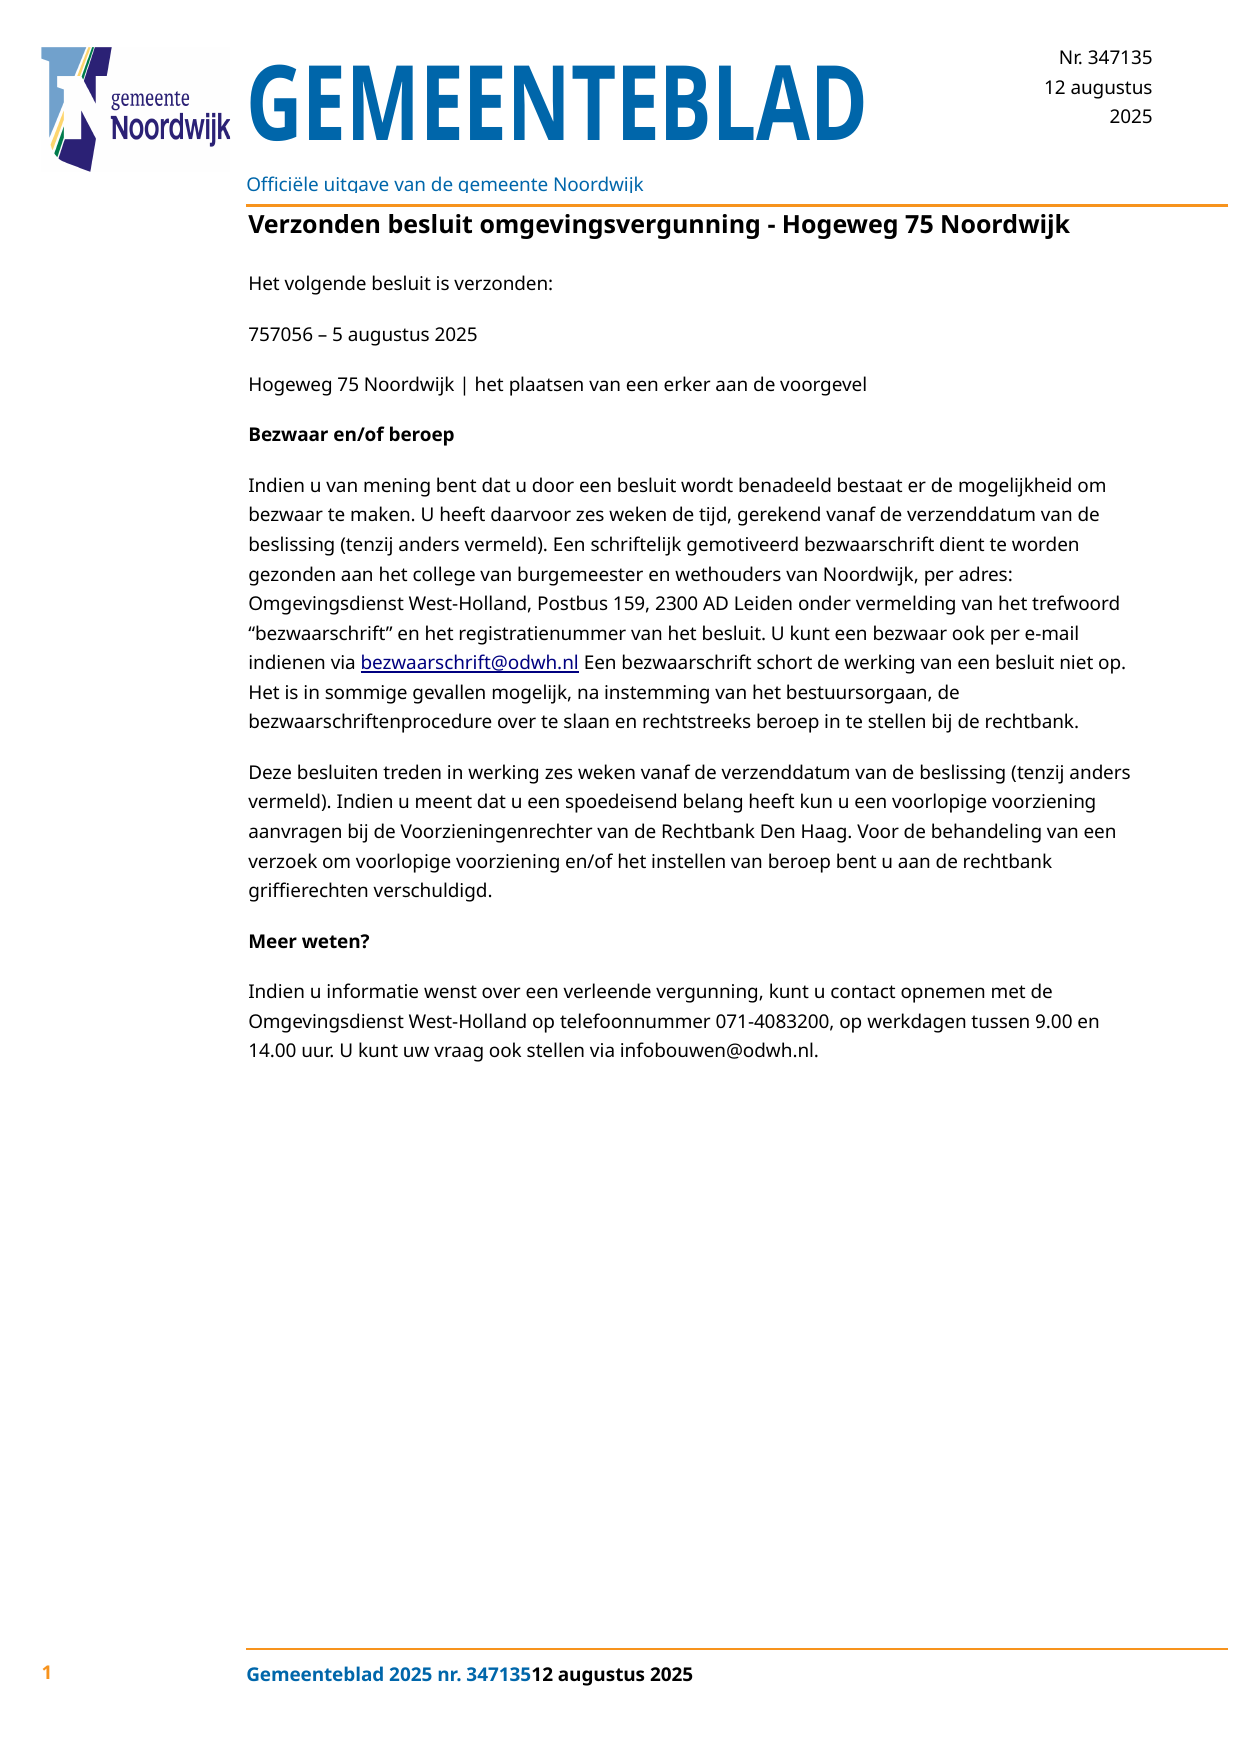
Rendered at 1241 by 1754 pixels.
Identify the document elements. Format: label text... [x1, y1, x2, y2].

text 757056 – 5 augustus 2025 [248, 321, 1152, 346]
text Deze besluiten treden in werking zes weken vanaf de verzenddatum van de beslissing (tenzij anders vermeld). Indien u meent dat u een spoedeisend belang heeft kun u een voorlopige voorziening aanvragen bij de Voorzieningenrechter van de Rechtbank Den Haag. Voor de behandeling van een verzoek om voorlopige voorziening en/of het instellen van beroep bent u aan de rechtbank griffierechten verschuldigd. [248, 759, 1152, 903]
text Het volgende besluit is verzonden: [248, 270, 1152, 296]
text Hogeweg 75 Noordwijk | het plaatsen van een erker aan de voorgevel [248, 371, 1152, 397]
picture [41, 47, 231, 172]
text Verzonden besluit omgevingsvergunning - Hogeweg 75 Noordwijk [248, 207, 1152, 241]
text Indien u van mening bent dat u door een besluit wordt benadeeld bestaat er de mogelijkheid om bezwaar te maken. U heeft daarvoor zes weken de tijd, gerekend vanaf de verzenddatum van de beslissing (tenzij anders vermeld). Een schriftelijk gemotiveerd bezwaarschrift dient te worden gezonden aan het college van burgemeester en wethouders van Noordwijk, per adres: Omgevingsdienst West-Holland, Postbus 159, 2300 AD Leiden onder vermelding van het trefwoord “bezwaarschrift” en het registratienummer van het besluit. U kunt een bezwaar ook per e-mail indienen via bezwaarschrift@odwh.nl Een bezwaarschrift schort de werking van een besluit niet op. Het is in sommige gevallen mogelijk, na instemming van het bestuursorgaan, de bezwaarschriftenprocedure over te slaan en rechtstreeks beroep in te stellen bij de rechtbank. [248, 472, 1152, 734]
text Meer weten? [248, 928, 1152, 953]
text Indien u informatie wenst over een verleende vergunning, kunt u contact opnemen met de Omgevingsdienst West-Holland op telefoonnummer 071-4083200, op werkdagen tussen 9.00 en 14.00 uur. U kunt uw vraag ook stellen via infobouwen@odwh.nl. [248, 978, 1152, 1063]
text Bezwaar en/of beroep [248, 422, 1152, 447]
